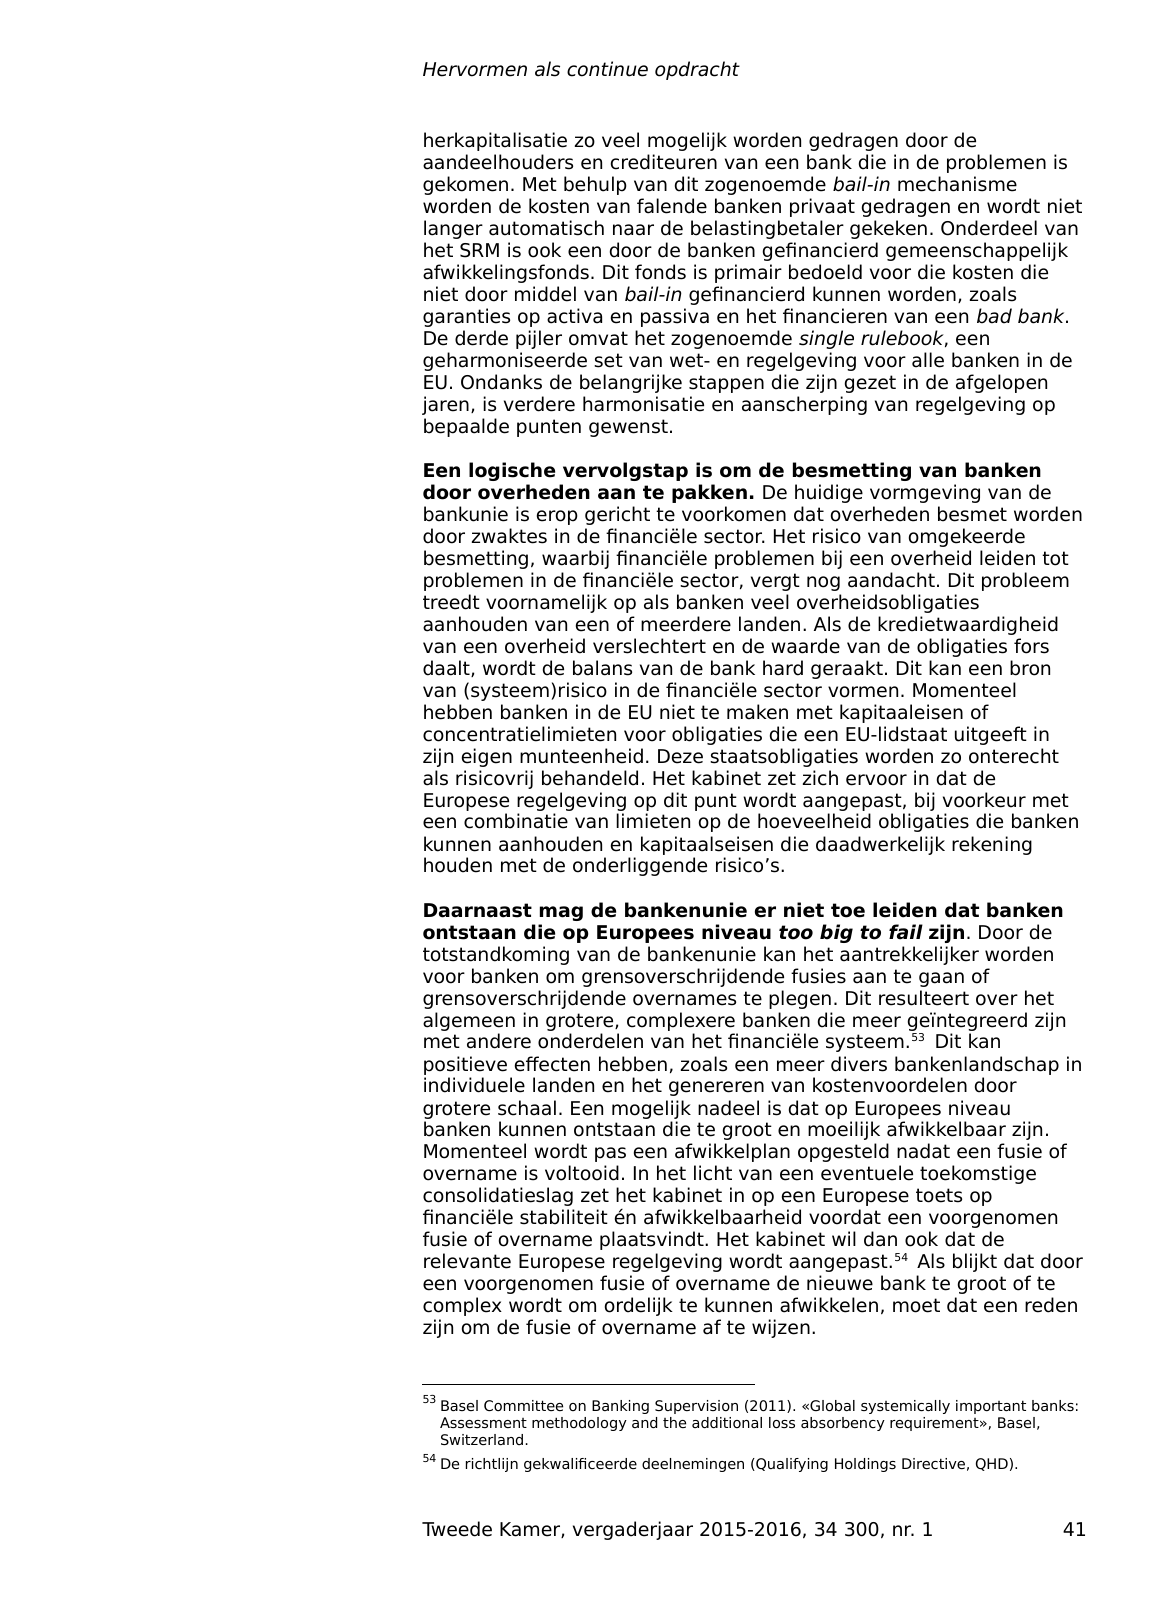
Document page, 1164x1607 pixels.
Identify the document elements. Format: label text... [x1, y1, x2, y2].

text De richtlijn gekwalificeerde deelnemingen (Qualifying Holdings Directive, QHD). [422, 1452, 1087, 1474]
text Een logische vervolgstap is om de besmetting van banken door overheden aan te pakken. De huidige vormgeving van de bankunie is erop gericht te voorkomen dat overheden besmet worden door zwaktes in de financiële sector. Het risico van omgekeerde besmetting, waarbij financiële problemen bij een overheid leiden tot problemen in de financiële sector, vergt nog aandacht. Dit probleem treedt voornamelijk op als banken veel overheidsobligaties aanhouden van een of meerdere landen. Als de kredietwaardigheid van een overheid verslechtert en de waarde van de obligaties fors daalt, wordt de balans van de bank hard geraakt. Dit kan een bron van (systeem)risico in de financiële sector vormen. Momenteel hebben banken in de EU niet te maken met kapitaaleisen of concentratielimieten voor obligaties die een EU-lidstaat uitgeeft in zijn eigen munteenheid. Deze staatsobligaties worden zo onterecht als risicovrij behandeld. Het kabinet zet zich ervoor in dat de Europese regelgeving op dit punt wordt aangepast, bij voorkeur met een combinatie van limieten op de hoeveelheid obligaties die banken kunnen aanhouden en kapitaalseisen die daadwerkelijk rekening houden met de onderliggende risico’s. [422, 460, 1087, 877]
text Basel Committee on Banking Supervision (2011). «Global systemically important banks: Assessment methodology and the additional loss absorbency requirement», Basel, Switzerland. [422, 1393, 1087, 1449]
text herkapitalisatie zo veel mogelijk worden gedragen door de aandeelhouders en crediteuren van een bank die in de problemen is gekomen. Met behulp van dit zogenoemde bail-in mechanisme worden de kosten van falende banken privaat gedragen en wordt niet langer automatisch naar de belastingbetaler gekeken. Onderdeel van het SRM is ook een door de banken gefinancierd gemeenschappelijk afwikkelingsfonds. Dit fonds is primair bedoeld voor die kosten die niet door middel van bail-in gefinancierd kunnen worden, zoals garanties op activa en passiva en het financieren van een bad bank. De derde pijler omvat het zogenoemde single rulebook, een geharmoniseerde set van wet- en regelgeving voor alle banken in de EU. Ondanks de belangrijke stappen die zijn gezet in de afgelopen jaren, is verdere harmonisatie en aanscherping van regelgeving op bepaalde punten gewenst. [422, 130, 1087, 438]
text Daarnaast mag de bankenunie er niet toe leiden dat banken ontstaan die op Europees niveau too big to fail zijn. Door de totstandkoming van de bankenunie kan het aantrekkelijker worden voor banken om grensoverschrijdende fusies aan te gaan of grensoverschrijdende overnames te plegen. Dit resulteert over het algemeen in grotere, complexere banken die meer geïntegreerd zijn met andere onderdelen van het financiële systeem. Dit kan positieve effecten hebben, zoals een meer divers bankenlandschap in individuele landen en het genereren van kostenvoordelen door grotere schaal. Een mogelijk nadeel is dat op Europees niveau banken kunnen ontstaan die te groot en moeilijk afwikkelbaar zijn. Momenteel wordt pas een afwikkelplan opgesteld nadat een fusie of overname is voltooid. In het licht van een eventuele toekomstige consolidatieslag zet het kabinet in op een Europese toets op financiële stabiliteit én afwikkelbaarheid voordat een voorgenomen fusie of overname plaatsvindt. Het kabinet wil dan ook dat de relevante Europese regelgeving wordt aangepast. Als blijkt dat door een voorgenomen fusie of overname de nieuwe bank te groot of te complex wordt om ordelijk te kunnen afwikkelen, moet dat een reden zijn om de fusie of overname af te wijzen. [422, 899, 1087, 1339]
